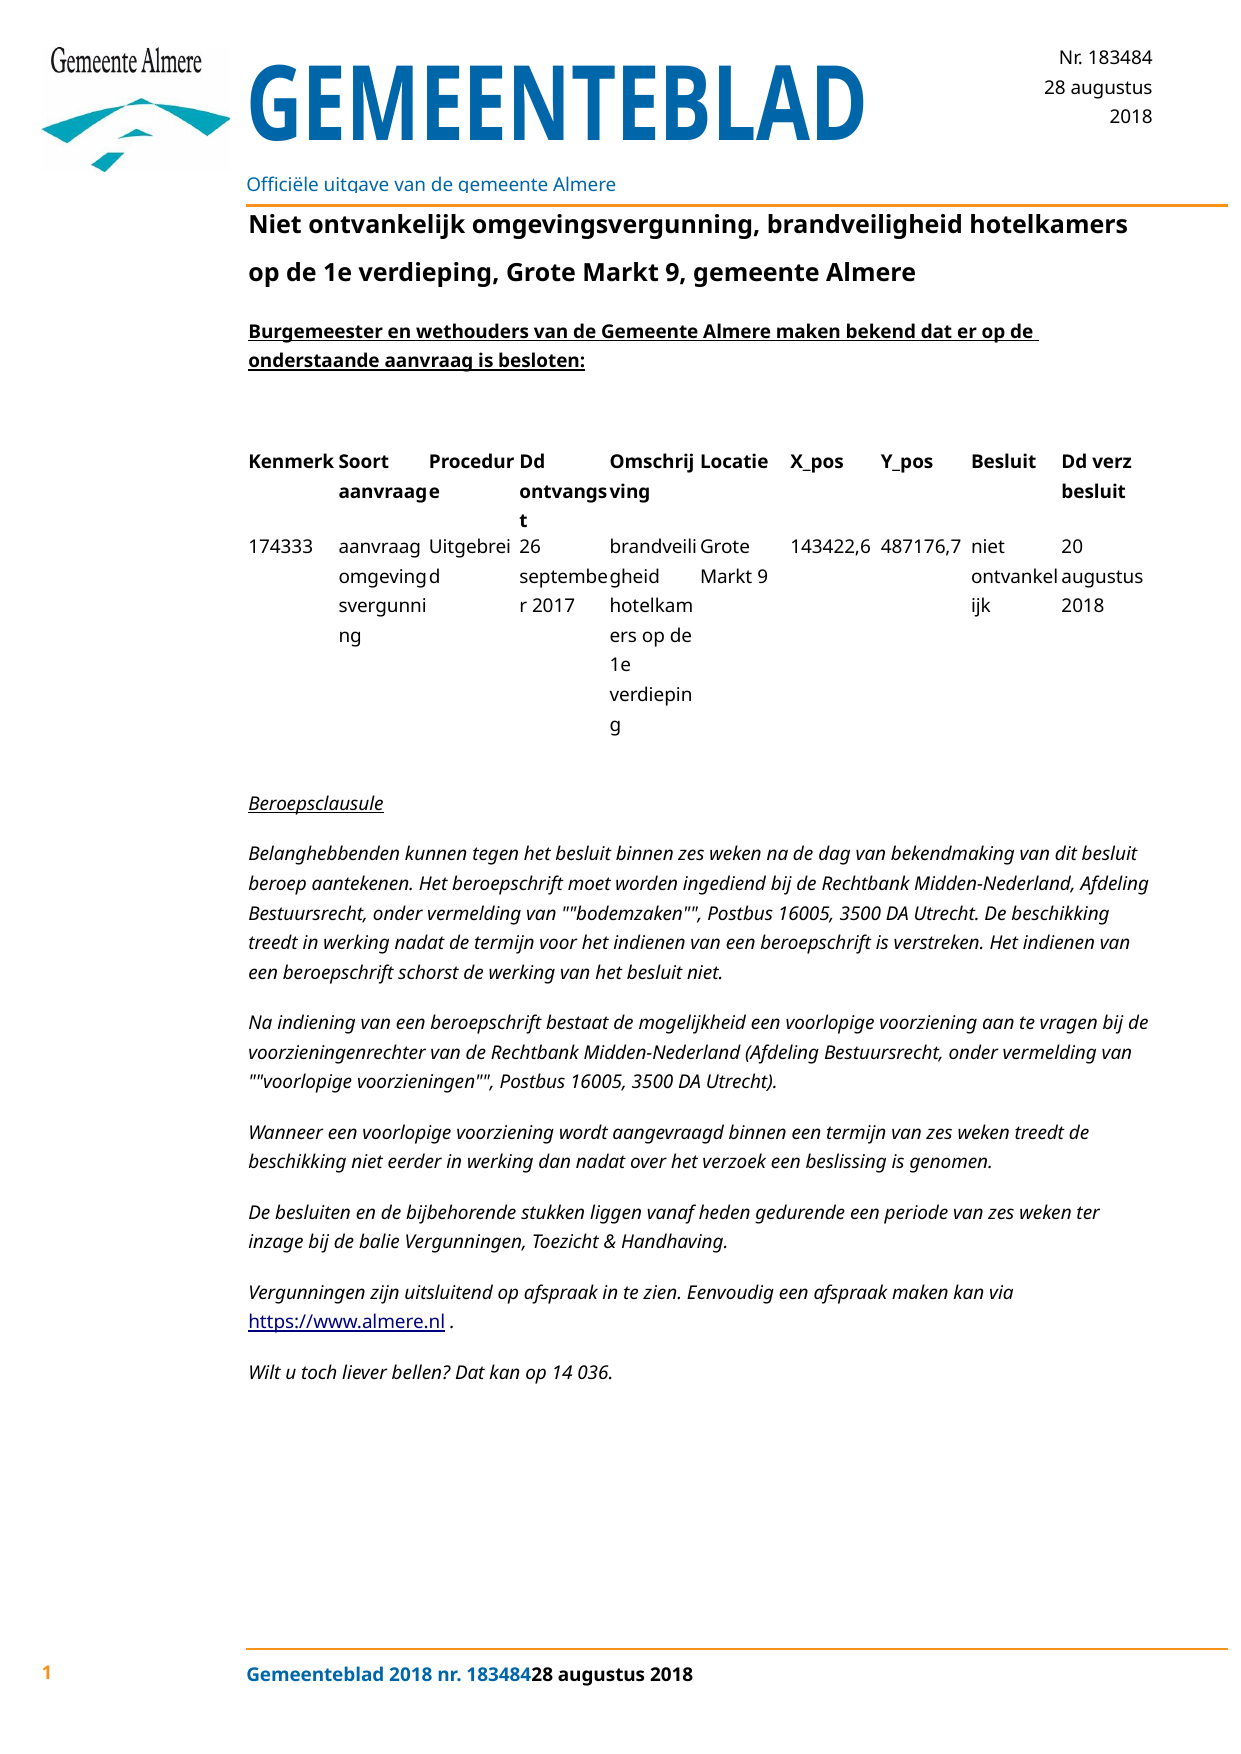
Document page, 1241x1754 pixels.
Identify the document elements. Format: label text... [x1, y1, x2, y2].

table_header Besluit [971, 449, 1061, 533]
table_header Procedure [429, 449, 519, 533]
text Na indiening van een beroepschrift bestaat de mogelijkheid een voorlopige voorziening aan te vragen bij de voorzieningenrechter van de Rechtbank Midden-Nederland (Afdeling Bestuursrecht, onder vermelding van ""voorlopige voorzieningen"", Postbus 16005, 3500 DA Utrecht). [248, 1009, 1152, 1094]
table_cell brandveiligheid hotelkamers op de 1e verdieping [609, 533, 700, 737]
text Wilt u toch liever bellen? Dat kan op 14 036. [248, 1359, 1152, 1385]
table_cell 143422,6 [790, 533, 881, 737]
table_header X_pos [790, 449, 881, 533]
table_header Y_pos [881, 449, 971, 533]
table_cell Grote Markt 9 [700, 533, 790, 737]
table_cell niet ontvankelijk [971, 533, 1061, 737]
table_header Locatie [700, 449, 790, 533]
table_header Dd verz besluit [1061, 449, 1152, 533]
table_cell 487176,7 [881, 533, 971, 737]
text Burgemeester en wethouders van de Gemeente Almere maken bekend dat er op de onderstaande aanvraag is besloten: [248, 318, 1152, 373]
table_cell 26 september 2017 [519, 533, 609, 737]
table_header Soort aanvraag [338, 449, 429, 533]
table_cell 20 augustus 2018 [1061, 533, 1152, 737]
text De besluiten en de bijbehorende stukken liggen vanaf heden gedurende een periode van zes weken ter inzage bij de balie Vergunningen, Toezicht & Handhaving. [248, 1199, 1152, 1254]
table_header Omschrijving [609, 449, 700, 533]
table_cell Uitgebreid [429, 533, 519, 737]
table_cell aanvraag omgevingsvergunning [338, 533, 429, 737]
text Wanneer een voorlopige voorziening wordt aangevraagd binnen een termijn van zes weken treedt de beschikking niet eerder in werking dan nadat over het verzoek een beslissing is genomen. [248, 1119, 1152, 1174]
table_header Kenmerk [248, 449, 338, 533]
text Belanghebbenden kunnen tegen het besluit binnen zes weken na de dag van bekendmaking van dit besluit beroep aantekenen. Het beroepschrift moet worden ingediend bij de Rechtbank Midden-Nederland, Afdeling Bestuursrecht, onder vermelding van ""bodemzaken"", Postbus 16005, 3500 DA Utrecht. De beschikking treedt in werking nadat de termijn voor het indienen van een beroepschrift is verstreken. Het indienen van een beroepschrift schorst de werking van het besluit niet. [248, 841, 1152, 985]
table_cell 174333 [248, 533, 338, 737]
text Niet ontvankelijk omgevingsvergunning, brandveiligheid hotelkamers op de 1e verdieping, Grote Markt 9, gemeente Almere [248, 207, 1152, 288]
table_header Dd ontvangst [519, 449, 609, 533]
text Beroepsclausule [248, 790, 1152, 816]
text Vergunningen zijn uitsluitend op afspraak in te zien. Eenvoudig een afspraak maken kan via https://www.almere.nl . [248, 1279, 1152, 1334]
picture [41, 47, 231, 172]
